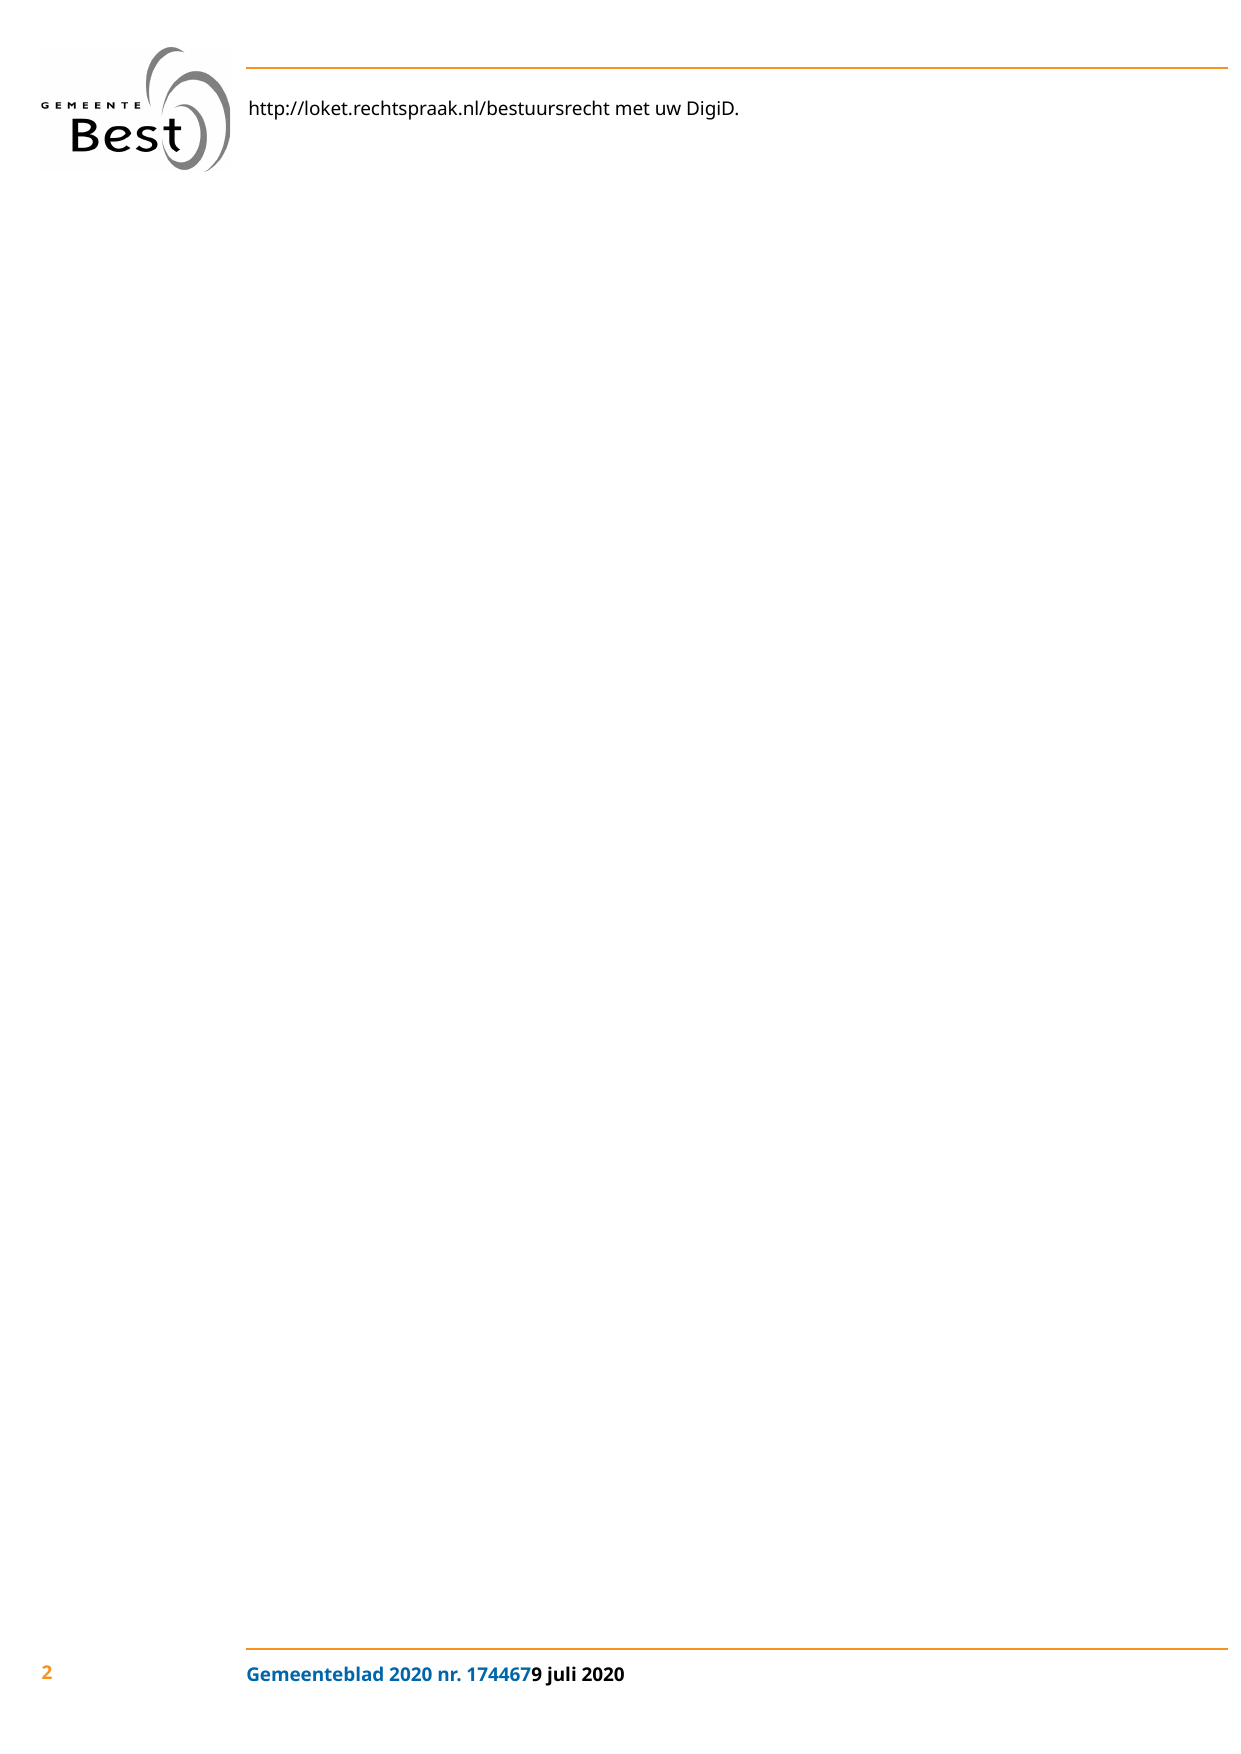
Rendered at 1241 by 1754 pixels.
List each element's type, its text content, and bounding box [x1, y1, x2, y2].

text http://loket.rechtspraak.nl/bestuursrecht met uw DigiD. [248, 95, 1152, 121]
picture [41, 47, 231, 172]
